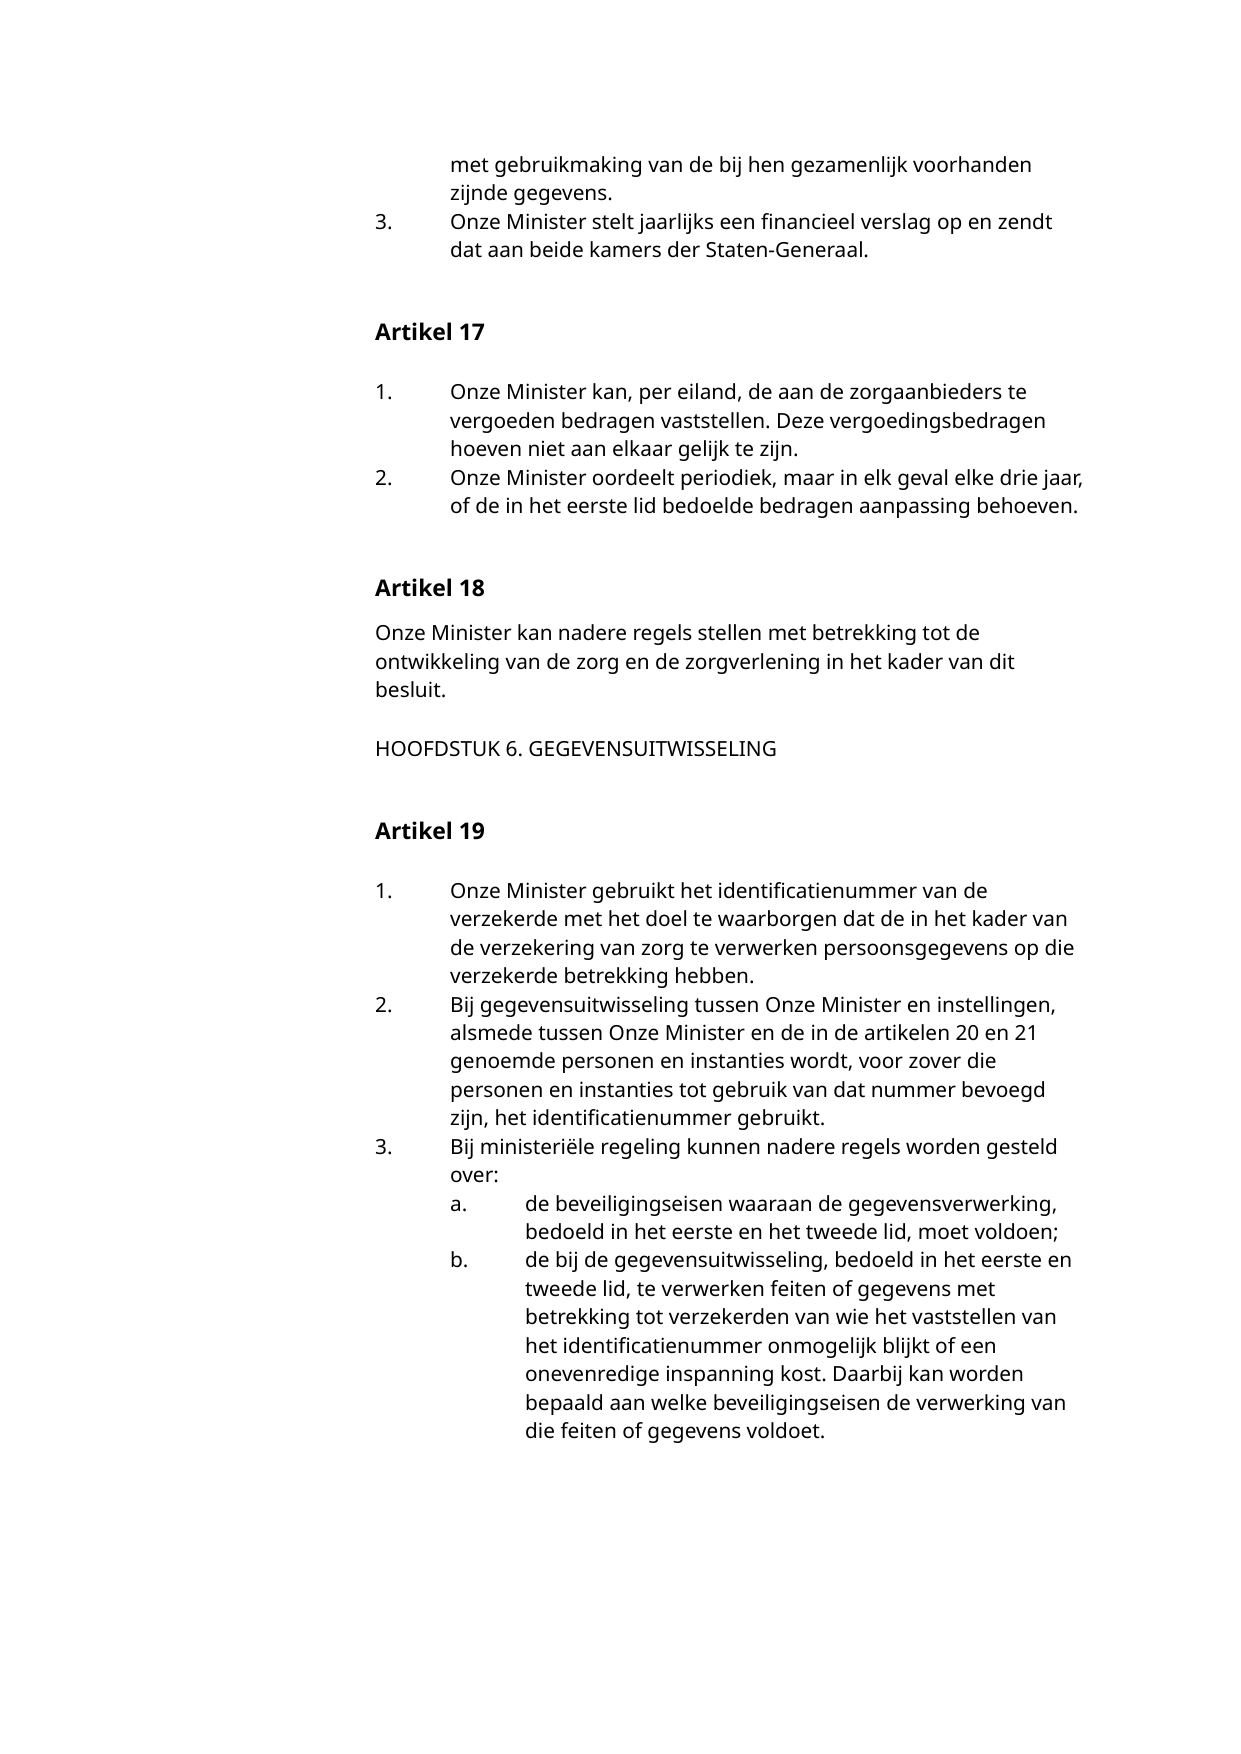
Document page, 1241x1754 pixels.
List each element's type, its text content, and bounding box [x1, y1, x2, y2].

list met gebruikmaking van de bij hen gezamenlijk voorhanden zijnde gegevens. [375, 150, 1090, 207]
list Onze Minister oordeelt periodiek, maar in elk geval elke drie jaar, of de in het eerste lid bedoelde bedragen aanpassing behoeven. [375, 463, 1090, 520]
subtitle Artikel 17 [375, 316, 1090, 347]
list Onze Minister stelt jaarlijks een financieel verslag op en zendt dat aan beide kamers der Staten-Generaal. [375, 207, 1090, 264]
subtitle HOOFDSTUK 6. GEGEVENSUITWISSELING [375, 734, 1090, 762]
subtitle Artikel 19 [375, 815, 1090, 846]
list Bij ministeriële regeling kunnen nadere regels worden gesteld over: [375, 1132, 1090, 1189]
subtitle Artikel 18 [375, 572, 1090, 603]
list de beveiligingseisen waaraan de gegevensverwerking, bedoeld in het eerste en het tweede lid, moet voldoen; [450, 1189, 1090, 1246]
list Onze Minister gebruikt het identificatienummer van de verzekerde met het doel te waarborgen dat de in het kader van de verzekering van zorg te verwerken persoonsgegevens op die verzekerde betrekking hebben. [375, 876, 1090, 990]
list Onze Minister kan, per eiland, de aan de zorgaanbieders te vergoeden bedragen vaststellen. Deze vergoedingsbedragen hoeven niet aan elkaar gelijk te zijn. [375, 377, 1090, 463]
text Onze Minister kan nadere regels stellen met betrekking tot de ontwikkeling van de zorg en de zorgverlening in het kader van dit besluit. [375, 618, 1090, 704]
list Bij gegevensuitwisseling tussen Onze Minister en instellingen, alsmede tussen Onze Minister en de in de artikelen 20 en 21 genoemde personen en instanties wordt, voor zover die personen en instanties tot gebruik van dat nummer bevoegd zijn, het identificatienummer gebruikt. [375, 990, 1090, 1132]
list de bij de gegevensuitwisseling, bedoeld in het eerste en tweede lid, te verwerken feiten of gegevens met betrekking tot verzekerden van wie het vaststellen van het identificatienummer onmogelijk blijkt of een onevenredige inspanning kost. Daarbij kan worden bepaald aan welke beveiligingseisen de verwerking van die feiten of gegevens voldoet. [450, 1246, 1090, 1445]
